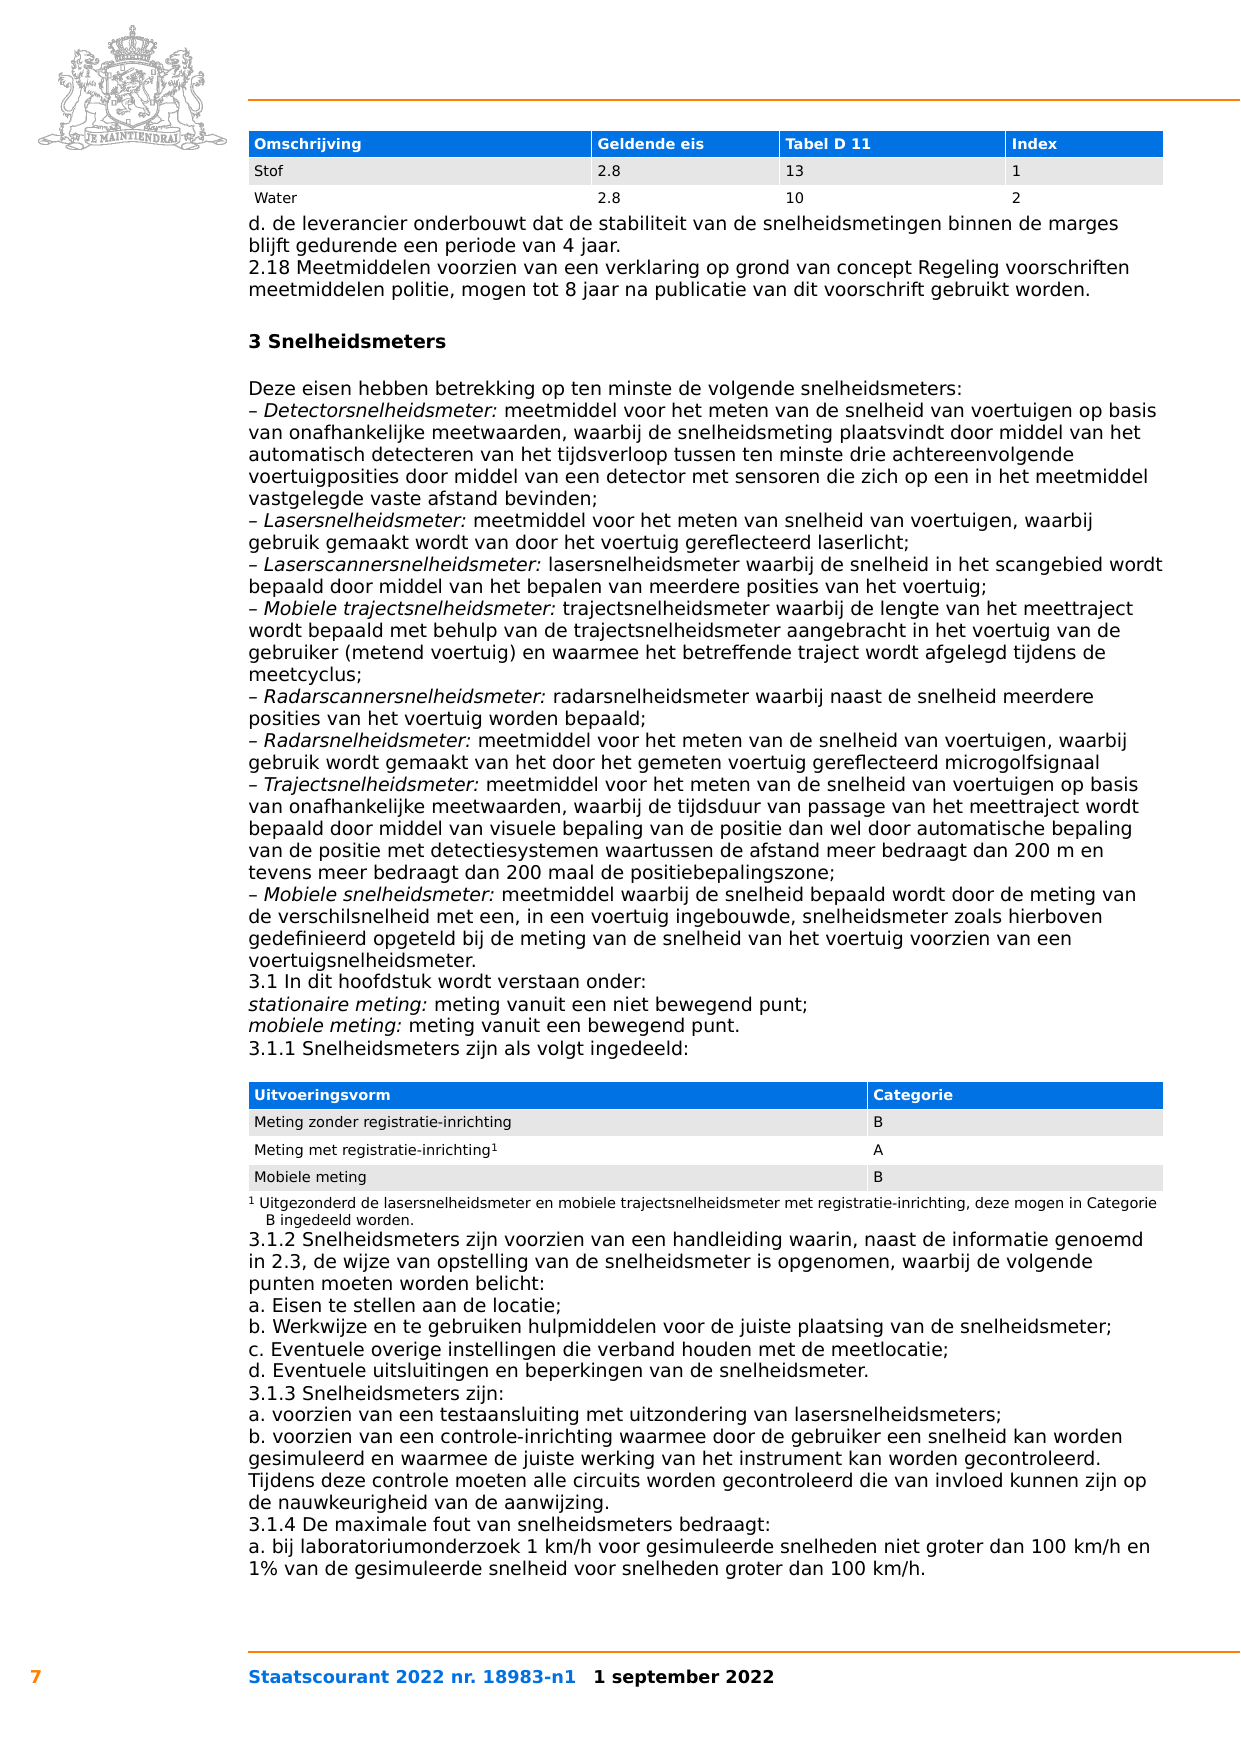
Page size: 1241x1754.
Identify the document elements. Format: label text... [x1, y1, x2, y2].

text mobiele meting: meting vanuit een bewegend punt. [248, 1015, 1163, 1037]
text 3.1.2 Snelheidsmeters zijn voorzien van een handleiding waarin, naast de informatie genoemd in 2.3, de wijze van opstelling van de snelheidsmeter is opgenomen, waarbij de volgende punten moeten worden belicht: [248, 1228, 1163, 1294]
table_cell 10 [780, 186, 1005, 212]
text – Laserscannersnelheidsmeter: lasersnelheidsmeter waarbij de snelheid in het scangebied wordt bepaald door middel van het bepalen van meerdere posities van het voertuig; [248, 554, 1163, 598]
text – Radarsnelheidsmeter: meetmiddel voor het meten van de snelheid van voertuigen, waarbij gebruik wordt gemaakt van het door het gemeten voertuig gereflecteerd microgolfsignaal [248, 730, 1163, 774]
text a. Eisen te stellen aan de locatie; [248, 1294, 1163, 1316]
table_cell 2.8 [592, 158, 779, 185]
table_header Tabel D 11 [780, 131, 1005, 157]
text b. Werkwijze en te gebruiken hulpmiddelen voor de juiste plaatsing van de snelheidsmeter; [248, 1316, 1163, 1338]
text 3.1 In dit hoofdstuk wordt verstaan onder: [248, 971, 1163, 993]
text b. voorzien van een controle-inrichting waarmee door de gebruiker een snelheid kan worden gesimuleerd en waarmee de juiste werking van het instrument kan worden gecontroleerd. Tijdens deze controle moeten alle circuits worden gecontroleerd die van invloed kunnen zijn op de nauwkeurigheid van de aanwijzing. [248, 1426, 1163, 1514]
table_cell 1 [1006, 158, 1163, 185]
table_cell Water [249, 186, 591, 212]
text a. bij laboratoriumonderzoek 1 km/h voor gesimuleerde snelheden niet groter dan 100 km/h en 1% van de gesimuleerde snelheid voor snelheden groter dan 100 km/h. [248, 1536, 1163, 1580]
table_header Categorie [868, 1082, 1163, 1109]
text c. Eventuele overige instellingen die verband houden met de meetlocatie; [248, 1338, 1163, 1360]
picture [38, 25, 227, 150]
table_cell 2 [1006, 186, 1163, 212]
table_cell Mobiele meting [249, 1165, 867, 1191]
table_cell Stof [249, 158, 591, 185]
text 2.18 Meetmiddelen voorzien van een verklaring op grond van concept Regeling voorschriften meetmiddelen politie, mogen tot 8 jaar na publicatie van dit voorschrift gebruikt worden. [248, 257, 1163, 301]
table_header Uitvoeringsvorm [249, 1082, 867, 1109]
table_header Omschrijving [249, 131, 591, 157]
table_header Geldende eis [592, 131, 779, 157]
text – Trajectsnelheidsmeter: meetmiddel voor het meten van de snelheid van voertuigen op basis van onafhankelijke meetwaarden, waarbij de tijdsduur van passage van het meettraject wordt bepaald door middel van visuele bepaling van de positie dan wel door automatische bepaling van de positie met detectiesystemen waartussen de afstand meer bedraagt dan 200 m en tevens meer bedraagt dan 200 maal de positiebepalingszone; [248, 774, 1163, 883]
text – Lasersnelheidsmeter: meetmiddel voor het meten van snelheid van voertuigen, waarbij gebruik gemaakt wordt van door het voertuig gereflecteerd laserlicht; [248, 510, 1163, 554]
subtitle 3 Snelheidsmeters [248, 331, 1163, 353]
table_cell 1 Uitgezonderd de lasersnelheidsmeter en mobiele trajectsnelheidsmeter met registratie-inrichting, deze mogen in Categorie B ingedeeld worden. [248, 1192, 1163, 1228]
text – Mobiele trajectsnelheidsmeter: trajectsnelheidsmeter waarbij de lengte van het meettraject wordt bepaald met behulp van de trajectsnelheidsmeter aangebracht in het voertuig van de gebruiker (metend voertuig) en waarmee het betreffende traject wordt afgelegd tijdens de meetcyclus; [248, 598, 1163, 686]
table_cell 2.8 [592, 186, 779, 212]
text d. Eventuele uitsluitingen en beperkingen van de snelheidsmeter. [248, 1360, 1163, 1382]
table_cell Meting zonder registratie-inrichting [249, 1110, 867, 1136]
text d. de leverancier onderbouwt dat de stabiliteit van de snelheidsmetingen binnen de marges blijft gedurende een periode van 4 jaar. [248, 213, 1163, 257]
text – Mobiele snelheidsmeter: meetmiddel waarbij de snelheid bepaald wordt door de meting van de verschilsnelheid met een, in een voertuig ingebouwde, snelheidsmeter zoals hierboven gedefinieerd opgeteld bij de meting van de snelheid van het voertuig voorzien van een voertuigsnelheidsmeter. [248, 883, 1163, 971]
text stationaire meting: meting vanuit een niet bewegend punt; [248, 993, 1163, 1015]
text Deze eisen hebben betrekking op ten minste de volgende snelheidsmeters: [248, 378, 1163, 400]
text 3.1.1 Snelheidsmeters zijn als volgt ingedeeld: [248, 1037, 1163, 1059]
table_header Index [1006, 131, 1163, 157]
text – Radarscannersnelheidsmeter: radarsnelheidsmeter waarbij naast de snelheid meerdere posities van het voertuig worden bepaald; [248, 686, 1163, 730]
text – Detectorsnelheidsmeter: meetmiddel voor het meten van de snelheid van voertuigen op basis van onafhankelijke meetwaarden, waarbij de snelheidsmeting plaatsvindt door middel van het automatisch detecteren van het tijdsverloop tussen ten minste drie achtereenvolgende voertuigposities door middel van een detector met sensoren die zich op een in het meetmiddel vastgelegde vaste afstand bevinden; [248, 400, 1163, 510]
table_cell B [868, 1110, 1163, 1136]
text 3.1.3 Snelheidsmeters zijn: [248, 1382, 1163, 1404]
table_cell B [868, 1165, 1163, 1191]
table_cell Meting met registratie-inrichting1 [249, 1137, 867, 1163]
table_cell A [868, 1137, 1163, 1163]
table_cell 13 [780, 158, 1005, 185]
text 3.1.4 De maximale fout van snelheidsmeters bedraagt: [248, 1514, 1163, 1536]
text a. voorzien van een testaansluiting met uitzondering van lasersnelheidsmeters; [248, 1404, 1163, 1426]
